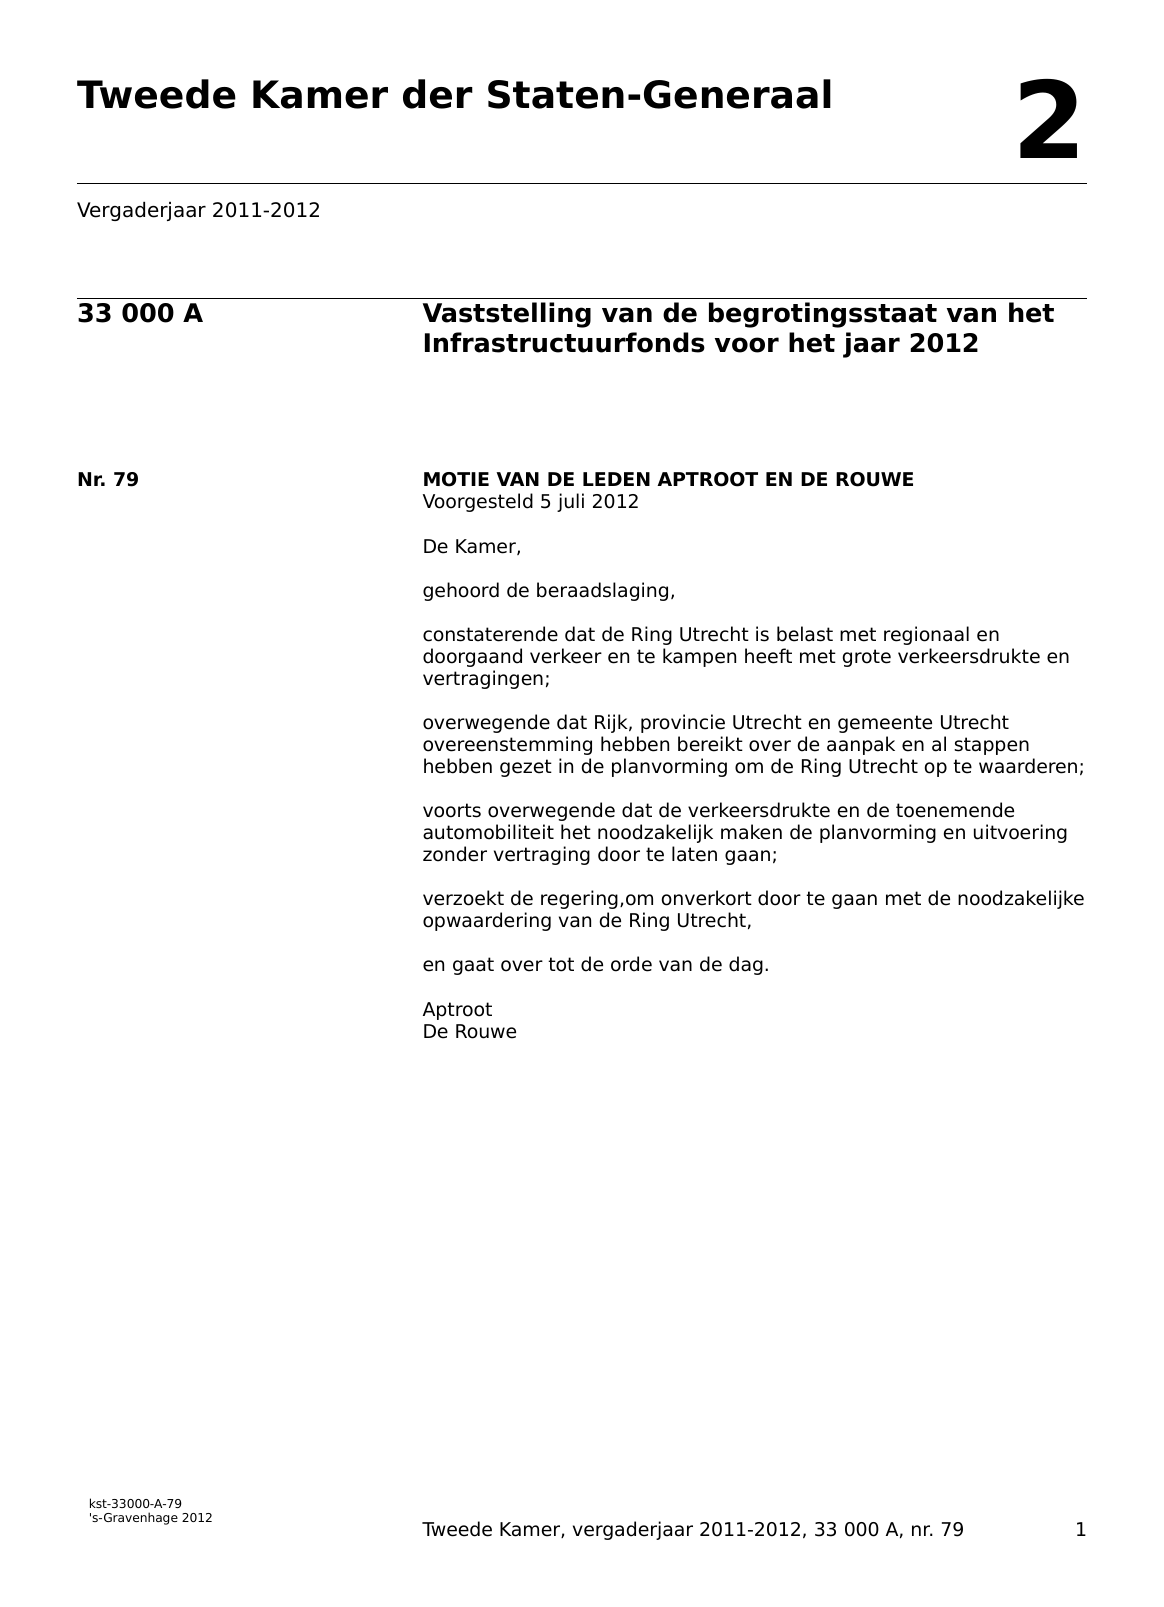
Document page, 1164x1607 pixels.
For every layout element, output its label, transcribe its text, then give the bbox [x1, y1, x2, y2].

text verzoekt de regering,om onverkort door te gaan met de noodzakelijke opwaardering van de Ring Utrecht, [422, 888, 1087, 932]
subtitle 33 000 A Vaststelling van de begrotingsstaat van het Infrastructuurfonds voor het jaar 2012 [77, 299, 1087, 358]
text voorts overwegende dat de verkeersdrukte en de toenemende automobiliteit het noodzakelijk maken de planvorming en uitvoering zonder vertraging door te laten gaan; [422, 800, 1087, 866]
text constaterende dat de Ring Utrecht is belast met regionaal en doorgaand verkeer en te kampen heeft met grote verkeersdrukte en vertragingen; [422, 624, 1087, 690]
subtitle Nr. 79 MOTIE VAN DE LEDEN APTROOT EN DE ROUWE [77, 469, 1087, 491]
table_cell Vergaderjaar 2011-2012 [77, 184, 1087, 298]
text 's-Gravenhage 2012 [88, 1511, 323, 1525]
text De Rouwe [422, 1021, 1087, 1042]
text gehoord de beraadslaging, [422, 580, 1087, 602]
text Aptroot [422, 998, 1087, 1021]
text De Kamer, [422, 536, 1087, 557]
text kst-33000-A-79 [88, 1497, 323, 1511]
text en gaat over tot de orde van de dag. [422, 954, 1087, 976]
text overwegende dat Rijk, provincie Utrecht en gemeente Utrecht overeenstemming hebben bereikt over de aanpak en al stappen hebben gezet in de planvorming om de Ring Utrecht op te waarderen; [422, 712, 1087, 778]
table_header 2 [886, 59, 1087, 183]
text Voorgesteld 5 juli 2012 [422, 491, 1087, 513]
table_header Tweede Kamer der Staten-Generaal [77, 59, 886, 183]
